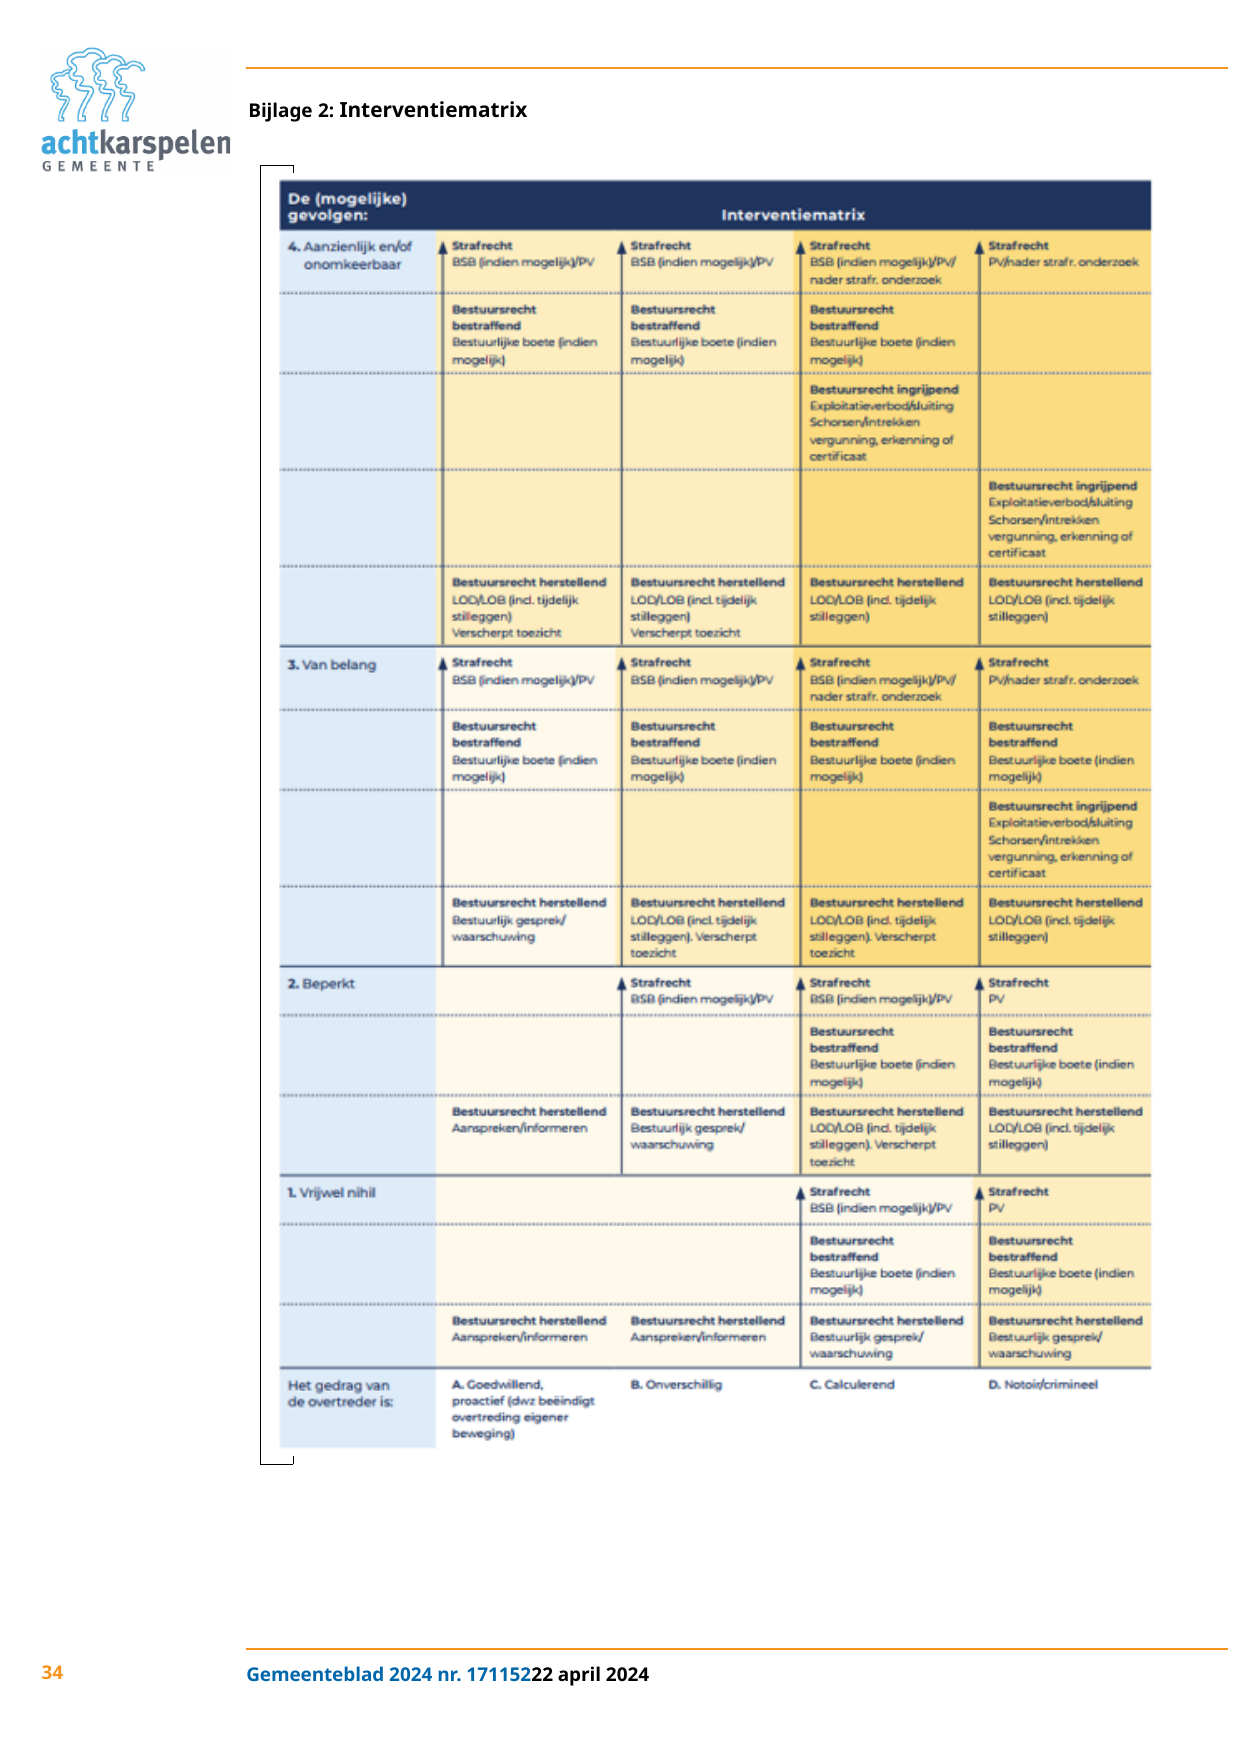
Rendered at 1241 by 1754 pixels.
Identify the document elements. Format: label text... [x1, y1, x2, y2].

picture [268, 173, 1173, 1456]
picture [41, 47, 231, 172]
text Bijlage 2: Interventiematrix [248, 95, 1152, 123]
